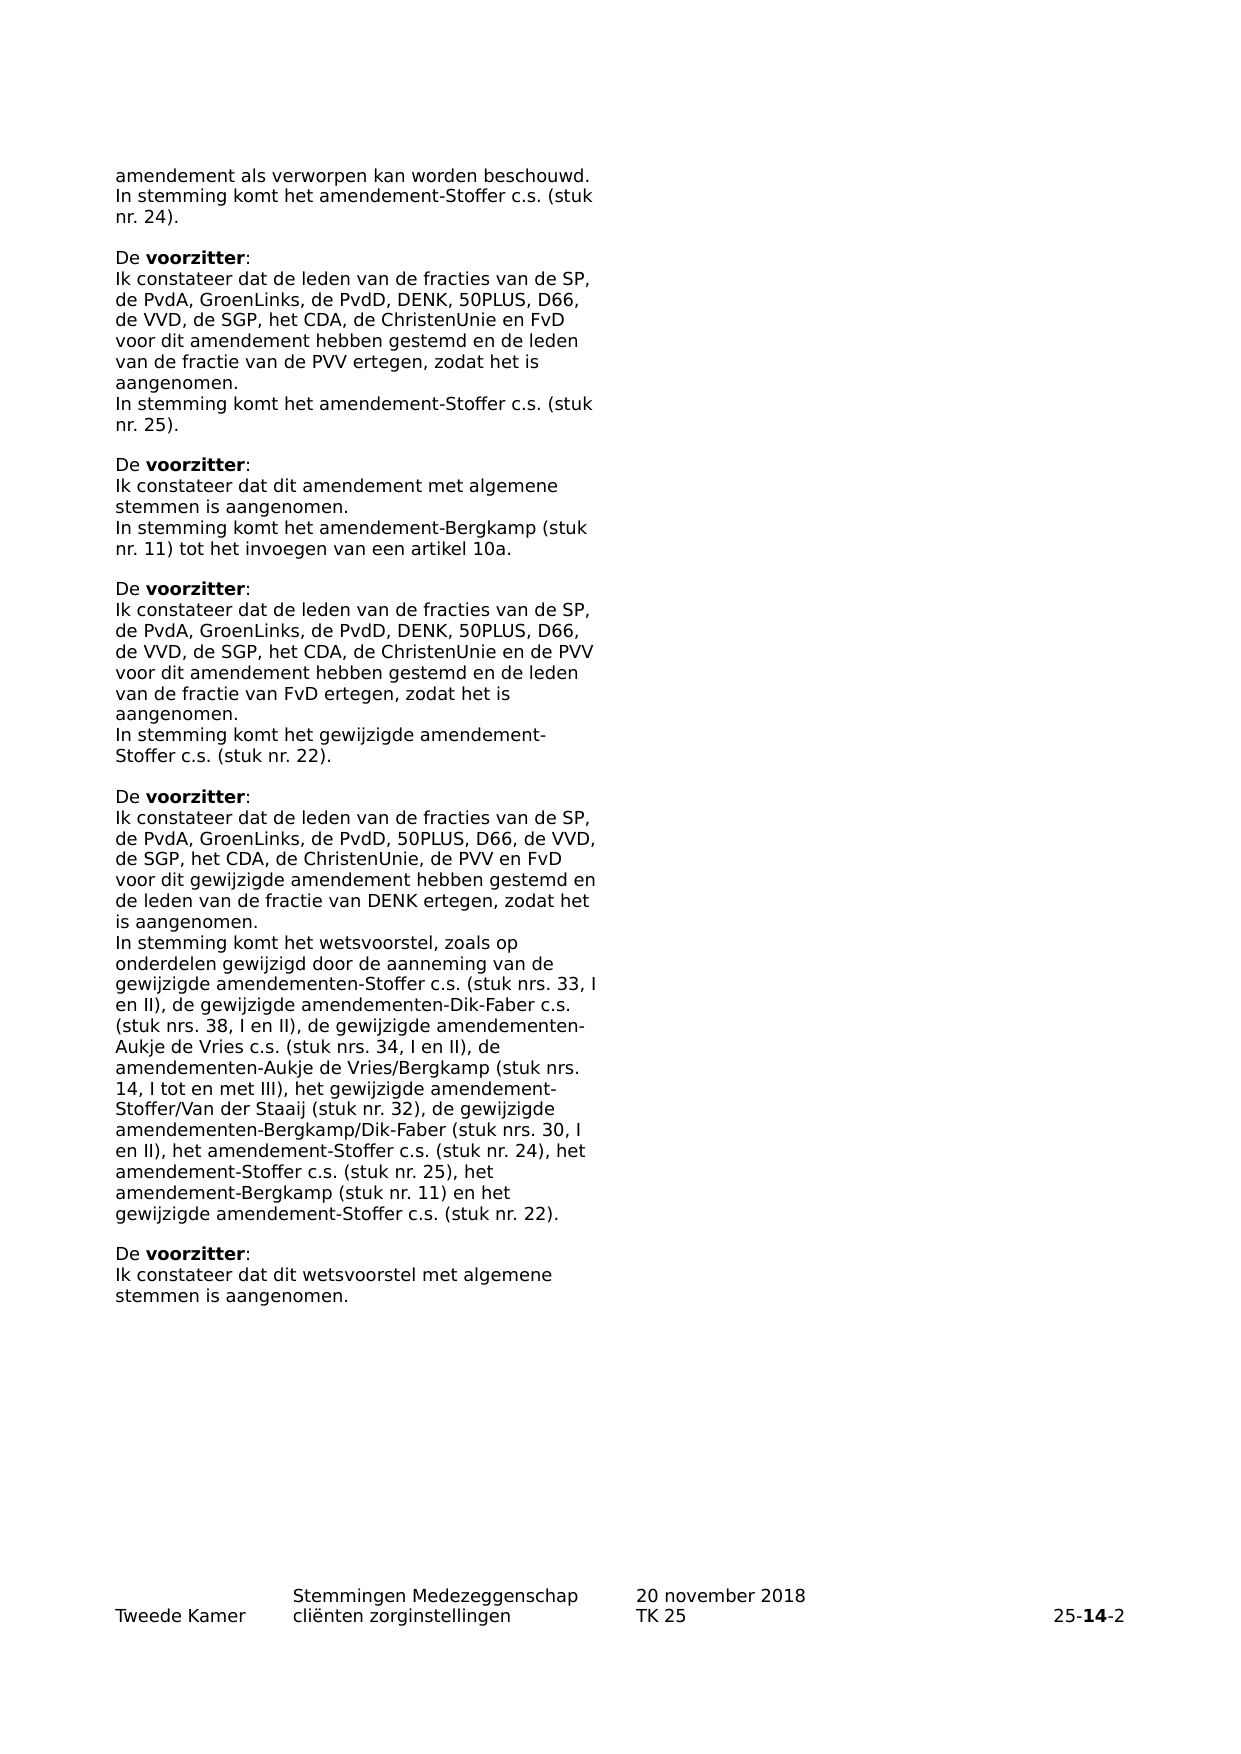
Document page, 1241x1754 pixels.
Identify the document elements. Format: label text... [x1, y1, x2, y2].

text Ik constateer dat de leden van de fracties van de SP, de PvdA, GroenLinks, de PvdD, DENK, 50PLUS, D66, de VVD, de SGP, het CDA, de ChristenUnie en de PVV voor dit amendement hebben gestemd en de leden van de fractie van FvD ertegen, zodat het is aangenomen. [115, 600, 605, 725]
text De voorzitter: [115, 248, 605, 268]
text De voorzitter: [115, 1244, 605, 1265]
text In stemming komt het amendement-Bergkamp (stuk nr. 11) tot het invoegen van een artikel 10a. [115, 518, 605, 559]
text De voorzitter: [115, 787, 605, 807]
text Ik constateer dat de leden van de fracties van de SP, de PvdA, GroenLinks, de PvdD, 50PLUS, D66, de VVD, de SGP, het CDA, de ChristenUnie, de PVV en FvD voor dit gewijzigde amendement hebben gestemd en de leden van de fractie van DENK ertegen, zodat het is aangenomen. [115, 807, 605, 932]
text Ik constateer dat dit amendement met algemene stemmen is aangenomen. [115, 476, 605, 518]
text Ik constateer dat de leden van de fracties van de SP, de PvdA, GroenLinks, de PvdD, DENK, 50PLUS, D66, de VVD, de SGP, het CDA, de ChristenUnie en FvD voor dit amendement hebben gestemd en de leden van de fractie van de PVV ertegen, zodat het is aangenomen. [115, 268, 605, 393]
text In stemming komt het wetsvoorstel, zoals op onderdelen gewijzigd door de aanneming van de gewijzigde amendementen-Stoffer c.s. (stuk nrs. 33, I en II), de gewijzigde amendementen-Dik-Faber c.s. (stuk nrs. 38, I en II), de gewijzigde amendementen-Aukje de Vries c.s. (stuk nrs. 34, I en II), de amendementen-Aukje de Vries/Bergkamp (stuk nrs. 14, I tot en met III), het gewijzigde amendement-Stoffer/Van der Staaij (stuk nr. 32), de gewijzigde amendementen-Bergkamp/Dik-Faber (stuk nrs. 30, I en II), het amendement-Stoffer c.s. (stuk nr. 24), het amendement-Stoffer c.s. (stuk nr. 25), het amendement-Bergkamp (stuk nr. 11) en het gewijzigde amendement-Stoffer c.s. (stuk nr. 22). [115, 932, 605, 1224]
text De voorzitter: [115, 579, 605, 600]
text amendement als verworpen kan worden beschouwd. [115, 165, 605, 186]
text In stemming komt het amendement-Stoffer c.s. (stuk nr. 25). [115, 393, 605, 435]
text In stemming komt het amendement-Stoffer c.s. (stuk nr. 24). [115, 186, 605, 228]
text Ik constateer dat dit wetsvoorstel met algemene stemmen is aangenomen. [115, 1265, 605, 1306]
text In stemming komt het gewijzigde amendement-Stoffer c.s. (stuk nr. 22). [115, 725, 605, 767]
text De voorzitter: [115, 455, 605, 476]
